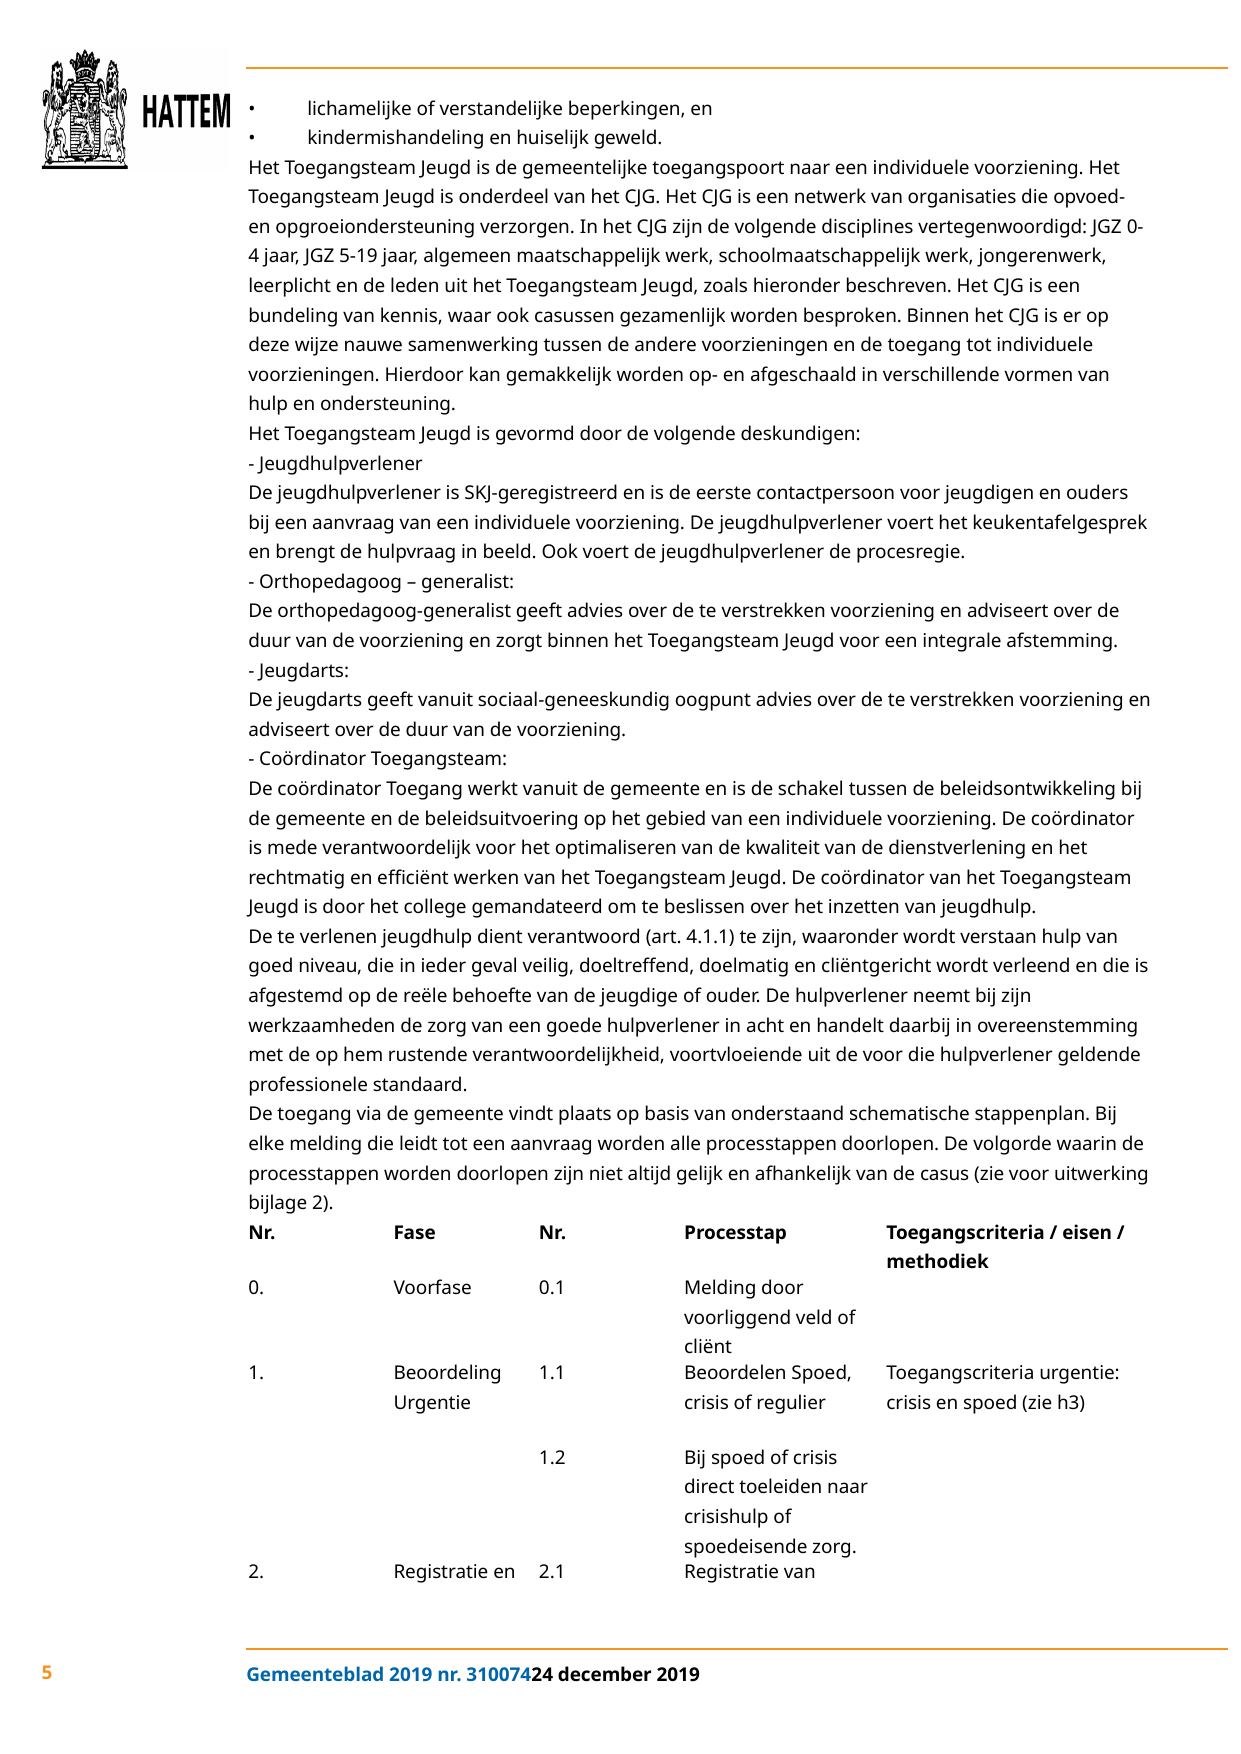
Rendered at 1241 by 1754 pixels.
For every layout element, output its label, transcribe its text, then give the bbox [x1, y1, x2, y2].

table_cell Toegangscriteria urgentie: crisis en spoed (zie h3) [886, 1359, 1152, 1444]
text Het Toegangsteam Jeugd is de gemeentelijke toegangspoort naar een individuele voorziening. Het Toegangsteam Jeugd is onderdeel van het CJG. Het CJG is een netwerk van organisaties die opvoed- en opgroeiondersteuning verzorgen. In het CJG zijn de volgende disciplines vertegenwoordigd: JGZ 0-4 jaar, JGZ 5-19 jaar, algemeen maatschappelijk werk, schoolmaatschappelijk werk, jongerenwerk, leerplicht en de leden uit het Toegangsteam Jeugd, zoals hieronder beschreven. Het CJG is een bundeling van kennis, waar ook casussen gezamenlijk worden besproken. Binnen het CJG is er op deze wijze nauwe samenwerking tussen de andere voorzieningen en de toegang tot individuele voorzieningen. Hierdoor kan gemakkelijk worden op- en afgeschaald in verschillende vormen van hulp en ondersteuning. [248, 154, 1152, 416]
table_header Nr. [248, 1219, 393, 1274]
table_cell 0. [248, 1274, 393, 1359]
text Het Toegangsteam Jeugd is gevormd door de volgende deskundigen: [248, 420, 1152, 446]
table_cell Melding door voorliggend veld of cliënt [684, 1274, 886, 1359]
table_cell 1.1 [539, 1359, 684, 1444]
table_header Fase [393, 1219, 539, 1274]
text De coördinator Toegang werkt vanuit de gemeente en is de schakel tussen de beleidsontwikkeling bij de gemeente en de beleidsuitvoering op het gebied van een individuele voorziening. De coördinator is mede verantwoordelijk voor het optimaliseren van de kwaliteit van de dienstverlening en het rechtmatig en efficiënt werken van het Toegangsteam Jeugd. De coördinator van het Toegangsteam Jeugd is door het college gemandateerd om te beslissen over het inzetten van jeugdhulp. [248, 775, 1152, 919]
table_cell [886, 1559, 1152, 1584]
table_cell Beoordelen Spoed, crisis of regulier [684, 1359, 886, 1444]
text - Orthopedagoog – generalist: [248, 568, 1152, 594]
table_header Toegangscriteria / eisen / methodiek [886, 1219, 1152, 1274]
text - Coördinator Toegangsteam: [248, 746, 1152, 771]
table_cell Registratie en [393, 1559, 539, 1584]
table_cell [393, 1444, 539, 1559]
table_cell [886, 1274, 1152, 1359]
table_cell Voorfase [393, 1274, 539, 1359]
table_cell 0.1 [539, 1274, 684, 1359]
text - Jeugdarts: [248, 657, 1152, 683]
list kindermishandeling en huiselijk geweld. [248, 124, 1152, 150]
table_cell 2.1 [539, 1559, 684, 1584]
text De orthopedagoog-generalist geeft advies over de te verstrekken voorziening en adviseert over de duur van de voorziening en zorgt binnen het Toegangsteam Jeugd voor een integrale afstemming. [248, 598, 1152, 653]
table_cell 2. [248, 1559, 393, 1584]
table_cell [886, 1444, 1152, 1559]
table_cell Beoordeling Urgentie [393, 1359, 539, 1444]
text De toegang via de gemeente vindt plaats op basis van onderstaand schematische stappenplan. Bij elke melding die leidt tot een aanvraag worden alle processtappen doorlopen. De volgorde waarin de processtappen worden doorlopen zijn niet altijd gelijk en afhankelijk van de casus (zie voor uitwerking bijlage 2). [248, 1101, 1152, 1215]
text De jeugdarts geeft vanuit sociaal-geneeskundig oogpunt advies over de te verstrekken voorziening en adviseert over de duur van de voorziening. [248, 686, 1152, 742]
table_cell [248, 1444, 393, 1559]
table_cell 1. [248, 1359, 393, 1444]
table_cell Registratie van [684, 1559, 886, 1584]
list lichamelijke of verstandelijke beperkingen, en [248, 95, 1152, 121]
table_header Processtap [684, 1219, 886, 1274]
text - Jeugdhulpverlener [248, 450, 1152, 476]
text De te verlenen jeugdhulp dient verantwoord (art. 4.1.1) te zijn, waaronder wordt verstaan hulp van goed niveau, die in ieder geval veilig, doeltreffend, doelmatig en cliëntgericht wordt verleend en die is afgestemd op de reële behoefte van de jeugdige of ouder. De hulpverlener neemt bij zijn werkzaamheden de zorg van een goede hulpverlener in acht en handelt daarbij in overeenstemming met de op hem rustende verantwoordelijkheid, voortvloeiende uit de voor die hulpverlener geldende professionele standaard. [248, 923, 1152, 1097]
table_cell Bij spoed of crisis direct toeleiden naar crisishulp of spoedeisende zorg. [684, 1444, 886, 1559]
table_header Nr. [539, 1219, 684, 1274]
text De jeugdhulpverlener is SKJ-geregistreerd en is de eerste contactpersoon voor jeugdigen en ouders bij een aanvraag van een individuele voorziening. De jeugdhulpverlener voert het keukentafelgesprek en brengt de hulpvraag in beeld. Ook voert de jeugdhulpverlener de procesregie. [248, 479, 1152, 564]
picture [41, 47, 231, 172]
table_cell 1.2 [539, 1444, 684, 1559]
